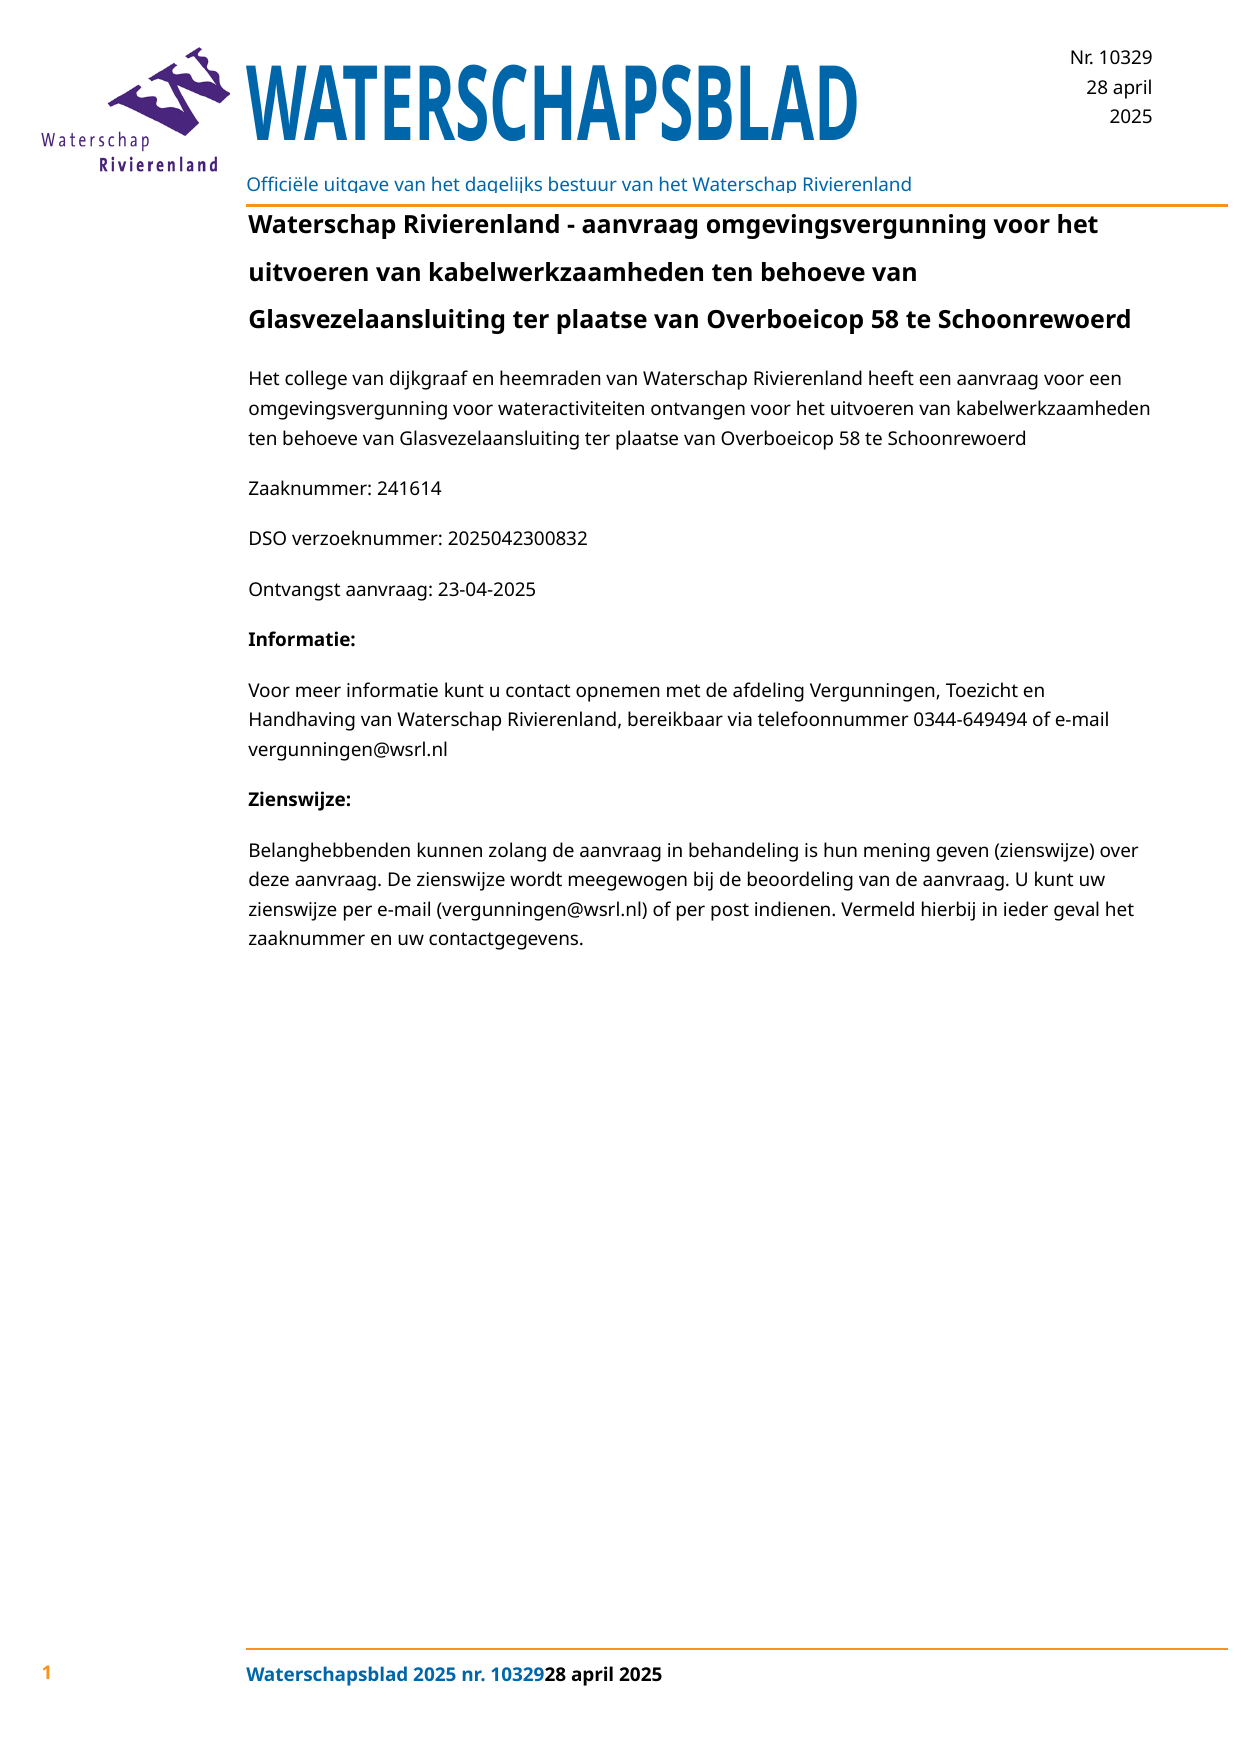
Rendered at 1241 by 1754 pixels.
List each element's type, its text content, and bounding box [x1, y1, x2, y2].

picture [41, 47, 231, 172]
text Belanghebbenden kunnen zolang de aanvraag in behandeling is hun mening geven (zienswijze) over deze aanvraag. De zienswijze wordt meegewogen bij de beoordeling van de aanvraag. U kunt uw zienswijze per e-mail (vergunningen@wsrl.nl) of per post indienen. Vermeld hierbij in ieder geval het zaaknummer en uw contactgegevens. [248, 837, 1152, 951]
text Ontvangst aanvraag: 23-04-2025 [248, 576, 1152, 602]
text Zaaknummer: 241614 [248, 475, 1152, 501]
text Het college van dijkgraaf en heemraden van Waterschap Rivierenland heeft een aanvraag voor een omgevingsvergunning voor wateractiviteiten ontvangen voor het uitvoeren van kabelwerkzaamheden ten behoeve van Glasvezelaansluiting ter plaatse van Overboeicop 58 te Schoonrewoerd [248, 366, 1152, 450]
text Zienswijze: [248, 786, 1152, 812]
text DSO verzoeknummer: 2025042300832 [248, 526, 1152, 551]
text Voor meer informatie kunt u contact opnemen met de afdeling Vergunningen, Toezicht en Handhaving van Waterschap Rivierenland, bereikbaar via telefoonnummer 0344-649494 of e-mail vergunningen@wsrl.nl [248, 677, 1152, 762]
text Waterschap Rivierenland - aanvraag omgevingsvergunning voor het uitvoeren van kabelwerkzaamheden ten behoeve van Glasvezelaansluiting ter plaatse van Overboeicop 58 te Schoonrewoerd [248, 207, 1152, 336]
text Informatie: [248, 626, 1152, 652]
